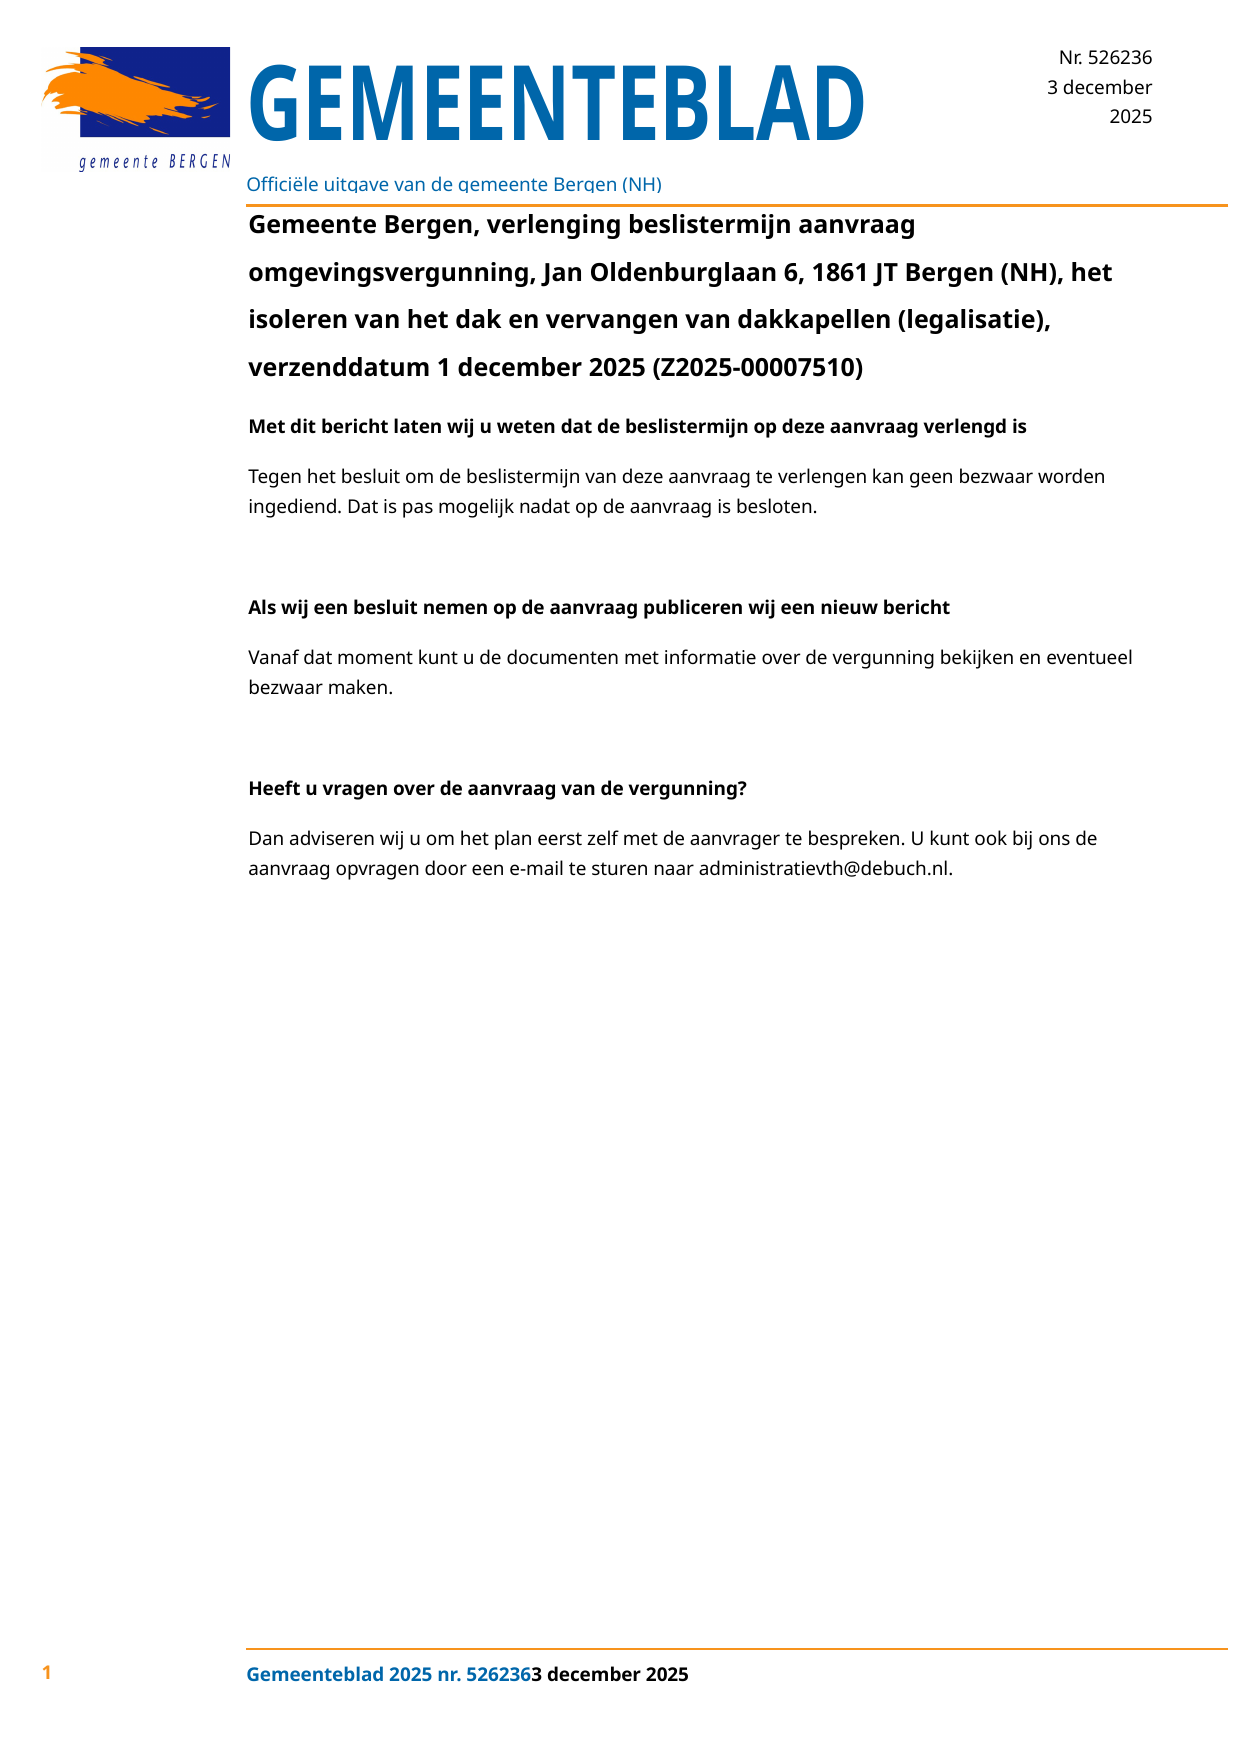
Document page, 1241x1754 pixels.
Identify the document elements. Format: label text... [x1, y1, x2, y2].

text Gemeente Bergen, verlenging beslistermijn aanvraag omgevingsvergunning, Jan Oldenburglaan 6, 1861 JT Bergen (NH), het isoleren van het dak en vervangen van dakkapellen (legalisatie), verzenddatum 1 december 2025 (Z2025-00007510) [248, 207, 1152, 384]
text Vanaf dat moment kunt u de documenten met informatie over de vergunning bekijken en eventueel bezwaar maken. [248, 644, 1152, 700]
text Als wij een besluit nemen op de aanvraag publiceren wij een nieuw bericht [248, 594, 1152, 620]
text Met dit bericht laten wij u weten dat de beslistermijn op deze aanvraag verlengd is [248, 413, 1152, 439]
picture [41, 47, 231, 172]
text Tegen het besluit om de beslistermijn van deze aanvraag te verlengen kan geen bezwaar worden ingediend. Dat is pas mogelijk nadat op de aanvraag is besloten. [248, 463, 1152, 519]
text Heeft u vragen over de aanvraag van de vergunning? [248, 775, 1152, 801]
text Dan adviseren wij u om het plan eerst zelf met de aanvrager te bespreken. U kunt ook bij ons de aanvraag opvragen door een e-mail te sturen naar administratievth@debuch.nl. [248, 825, 1152, 881]
